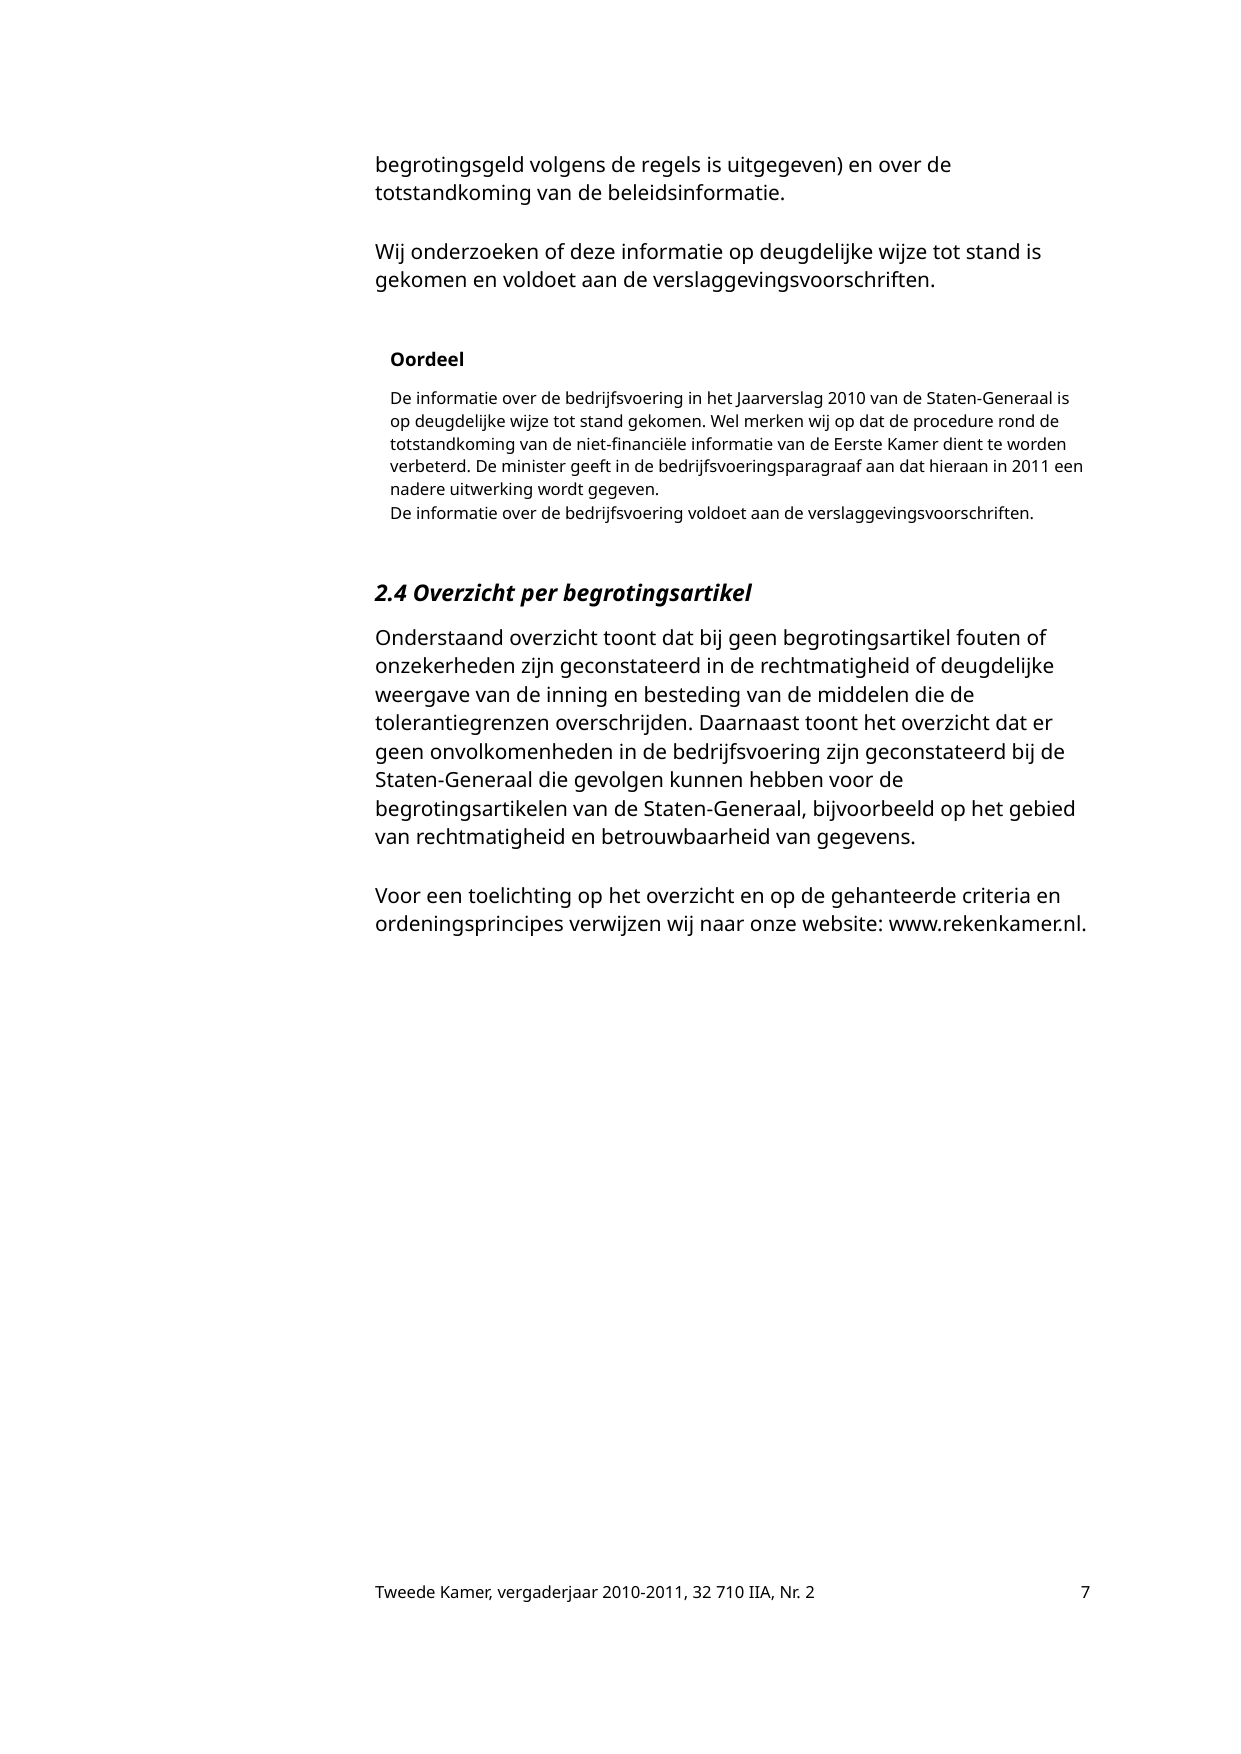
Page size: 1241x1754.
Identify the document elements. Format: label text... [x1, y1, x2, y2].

subtitle Oordeel [390, 346, 1087, 372]
text Onderstaand overzicht toont dat bij geen begrotingsartikel fouten of onzekerheden zijn geconstateerd in de rechtmatigheid of deugdelijke weergave van de inning en besteding van de middelen die de tolerantiegrenzen overschrijden. Daarnaast toont het overzicht dat er geen onvolkomenheden in de bedrijfsvoering zijn geconstateerd bij de Staten-Generaal die gevolgen kunnen hebben voor de begrotingsartikelen van de Staten-Generaal, bijvoorbeeld op het gebied van rechtmatigheid en betrouwbaarheid van gegevens. [375, 623, 1090, 851]
text Wij onderzoeken of deze informatie op deugdelijke wijze tot stand is gekomen en voldoet aan de verslaggevingsvoorschriften. [375, 237, 1090, 294]
text begrotingsgeld volgens de regels is uitgegeven) en over de totstandkoming van de beleidsinformatie. [375, 150, 1090, 207]
text De informatie over de bedrijfsvoering in het Jaarverslag 2010 van de Staten-Generaal is op deugdelijke wijze tot stand gekomen. Wel merken wij op dat de procedure rond de totstandkoming van de niet-financiële informatie van de Eerste Kamer dient te worden verbeterd. De minister geeft in de bedrijfsvoeringsparagraaf aan dat hieraan in 2011 een nadere uitwerking wordt gegeven. [390, 387, 1087, 500]
text Voor een toelichting op het overzicht en op de gehanteerde criteria en ordeningsprincipes verwijzen wij naar onze website: www.rekenkamer.nl. [375, 881, 1090, 938]
subtitle 2.4 Overzicht per begrotingsartikel [375, 577, 1090, 608]
text De informatie over de bedrijfsvoering voldoet aan de verslaggevingsvoorschriften. [390, 502, 1087, 524]
